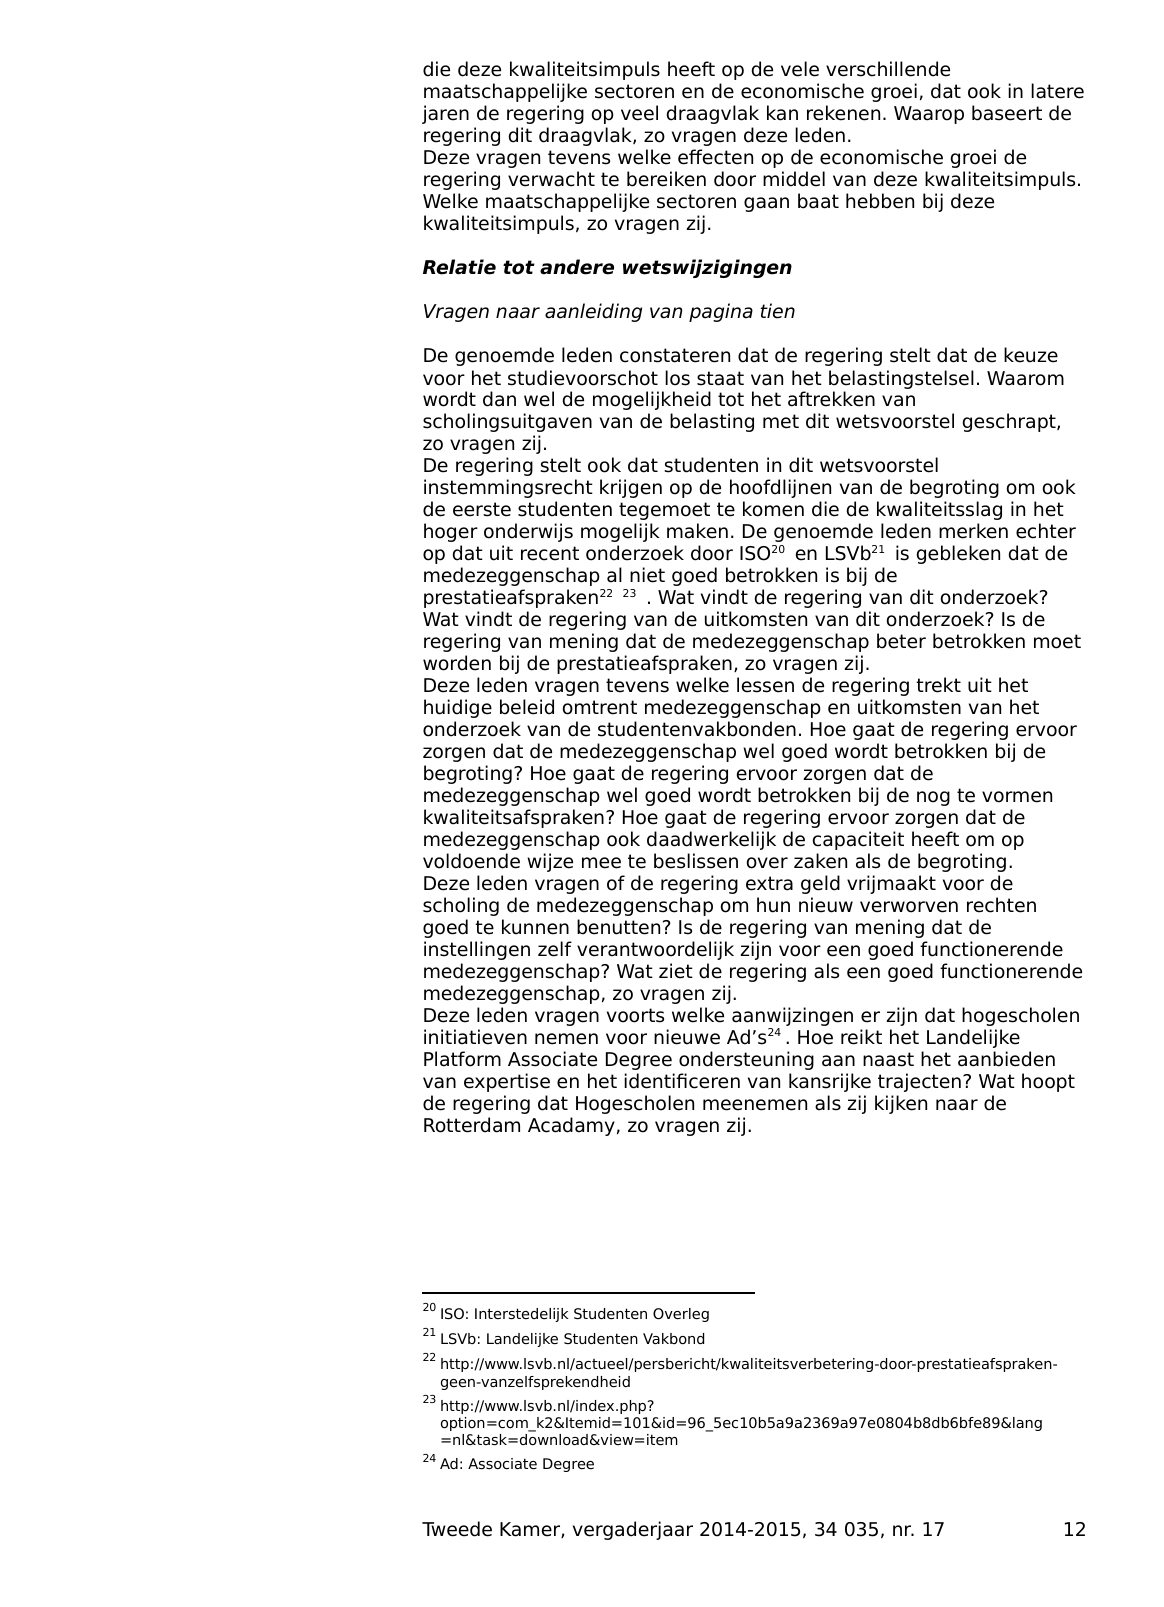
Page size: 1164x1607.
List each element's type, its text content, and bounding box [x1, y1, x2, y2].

text Deze leden vragen voorts welke aanwijzingen er zijn dat hogescholen initiatieven nemen voor nieuwe Ad’s. Hoe reikt het Landelijke Platform Associate Degree ondersteuning aan naast het aanbieden van expertise en het identificeren van kansrijke trajecten? Wat hoopt de regering dat Hogescholen meenemen als zij kijken naar de Rotterdam Acadamy, zo vragen zij. [422, 1005, 1087, 1137]
text De genoemde leden constateren dat de regering stelt dat de keuze voor het studievoorschot los staat van het belastingstelsel. Waarom wordt dan wel de mogelijkheid tot het aftrekken van scholingsuitgaven van de belasting met dit wetsvoorstel geschrapt, zo vragen zij. [422, 345, 1087, 455]
text De regering stelt ook dat studenten in dit wetsvoorstel instemmingsrecht krijgen op de hoofdlijnen van de begroting om ook de eerste studenten tegemoet te komen die de kwaliteitsslag in het hoger onderwijs mogelijk maken. De genoemde leden merken echter op dat uit recent onderzoek door ISO en LSVb is gebleken dat de medezeggenschap al niet goed betrokken is bij de prestatieafspraken . Wat vindt de regering van dit onderzoek? Wat vindt de regering van de uitkomsten van dit onderzoek? Is de regering van mening dat de medezeggenschap beter betrokken moet worden bij de prestatieafspraken, zo vragen zij. [422, 455, 1087, 675]
text die deze kwaliteitsimpuls heeft op de vele verschillende maatschappelijke sectoren en de economische groei, dat ook in latere jaren de regering op veel draagvlak kan rekenen. Waarop baseert de regering dit draagvlak, zo vragen deze leden. [422, 59, 1087, 147]
subtitle Relatie tot andere wetswijzigingen [422, 257, 1087, 279]
text Deze leden vragen tevens welke lessen de regering trekt uit het huidige beleid omtrent medezeggenschap en uitkomsten van het onderzoek van de studentenvakbonden. Hoe gaat de regering ervoor zorgen dat de medezeggenschap wel goed wordt betrokken bij de begroting? Hoe gaat de regering ervoor zorgen dat de medezeggenschap wel goed wordt betrokken bij de nog te vormen kwaliteitsafspraken? Hoe gaat de regering ervoor zorgen dat de medezeggenschap ook daadwerkelijk de capaciteit heeft om op voldoende wijze mee te beslissen over zaken als de begroting. [422, 675, 1087, 873]
text Deze leden vragen of de regering extra geld vrijmaakt voor de scholing de medezeggenschap om hun nieuw verworven rechten goed te kunnen benutten? Is de regering van mening dat de instellingen zelf verantwoordelijk zijn voor een goed functionerende medezeggenschap? Wat ziet de regering als een goed functionerende medezeggenschap, zo vragen zij. [422, 873, 1087, 1005]
text http://www.lsvb.nl/index.php?option=com_k2&Itemid=101&id=96_5ec10b5a9a2369a97e0804b8db6bfe89&lang =nl&task=download&view=item [422, 1393, 1087, 1449]
text Deze vragen tevens welke effecten op de economische groei de regering verwacht te bereiken door middel van deze kwaliteitsimpuls. Welke maatschappelijke sectoren gaan baat hebben bij deze kwaliteitsimpuls, zo vragen zij. [422, 147, 1087, 235]
subtitle Vragen naar aanleiding van pagina tien [422, 301, 1087, 323]
text LSVb: Landelijke Studenten Vakbond [422, 1327, 1087, 1349]
text http://www.lsvb.nl/actueel/persbericht/kwaliteitsverbetering-door-prestatieafspraken-geen-vanzelfsprekendheid [422, 1352, 1087, 1391]
text ISO: Interstedelijk Studenten Overleg [422, 1302, 1087, 1324]
text Ad: Associate Degree [422, 1452, 1087, 1474]
